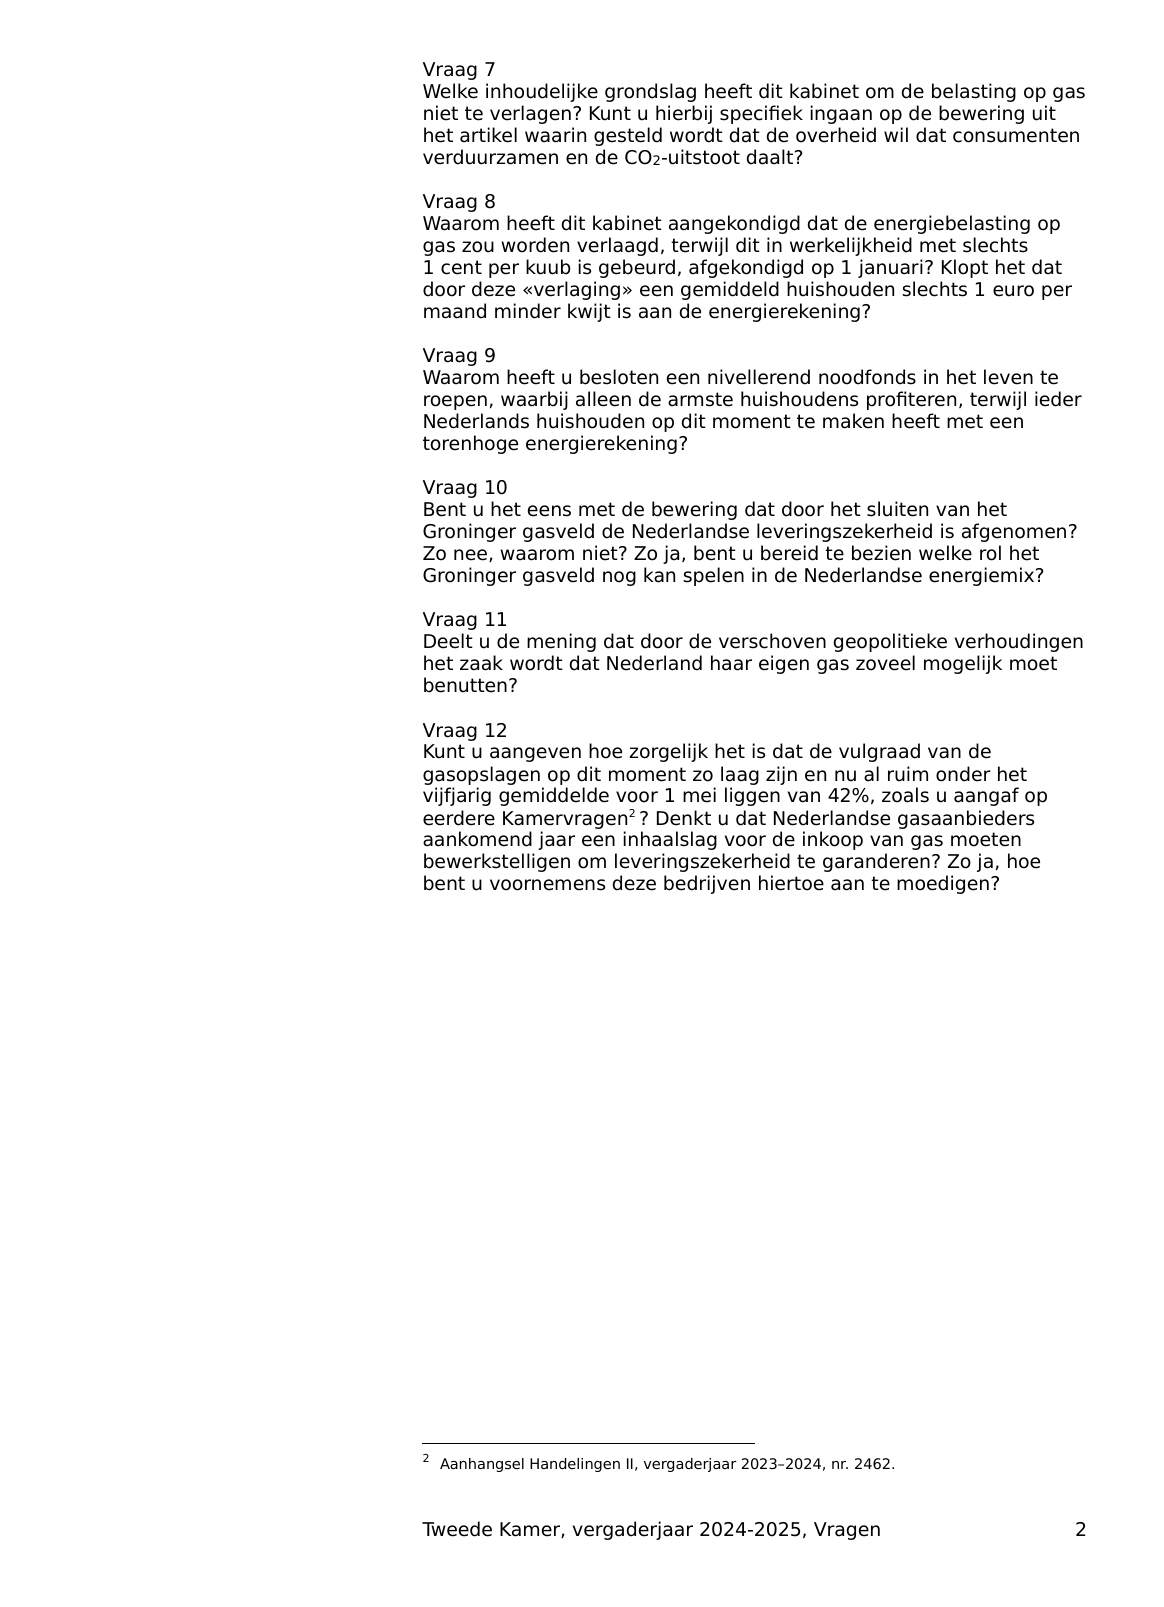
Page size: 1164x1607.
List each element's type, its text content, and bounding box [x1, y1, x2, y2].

text Aanhangsel Handelingen II, vergaderjaar 2023–2024, nr. 2462. [422, 1452, 1087, 1474]
text Bent u het eens met de bewering dat door het sluiten van het Groninger gasveld de Nederlandse leveringszekerheid is afgenomen? Zo nee, waarom niet? Zo ja, bent u bereid te bezien welke rol het Groninger gasveld nog kan spelen in de Nederlandse energiemix? [422, 499, 1087, 587]
text Vraag 12 [422, 719, 1087, 741]
text Vraag 10 [422, 477, 1087, 499]
text Vraag 8 [422, 191, 1087, 213]
text Waarom heeft dit kabinet aangekondigd dat de energiebelasting op gas zou worden verlaagd, terwijl dit in werkelijkheid met slechts 1 cent per kuub is gebeurd, afgekondigd op 1 januari? Klopt het dat door deze «verlaging» een gemiddeld huishouden slechts 1 euro per maand minder kwijt is aan de energierekening? [422, 213, 1087, 323]
text Vraag 9 [422, 345, 1087, 367]
text Kunt u aangeven hoe zorgelijk het is dat de vulgraad van de gasopslagen op dit moment zo laag zijn en nu al ruim onder het vijfjarig gemiddelde voor 1 mei liggen van 42%, zoals u aangaf op eerdere Kamervragen? Denkt u dat Nederlandse gasaanbieders aankomend jaar een inhaalslag voor de inkoop van gas moeten bewerkstelligen om leveringszekerheid te garanderen? Zo ja, hoe bent u voornemens deze bedrijven hiertoe aan te moedigen? [422, 741, 1087, 895]
text Vraag 11 [422, 609, 1087, 631]
text Welke inhoudelijke grondslag heeft dit kabinet om de belasting op gas niet te verlagen? Kunt u hierbij specifiek ingaan op de bewering uit het artikel waarin gesteld wordt dat de overheid wil dat consumenten verduurzamen en de CO2-uitstoot daalt? [422, 81, 1087, 169]
text Vraag 7 [422, 59, 1087, 81]
text Waarom heeft u besloten een nivellerend noodfonds in het leven te roepen, waarbij alleen de armste huishoudens profiteren, terwijl ieder Nederlands huishouden op dit moment te maken heeft met een torenhoge energierekening? [422, 367, 1087, 455]
text Deelt u de mening dat door de verschoven geopolitieke verhoudingen het zaak wordt dat Nederland haar eigen gas zoveel mogelijk moet benutten? [422, 631, 1087, 697]
